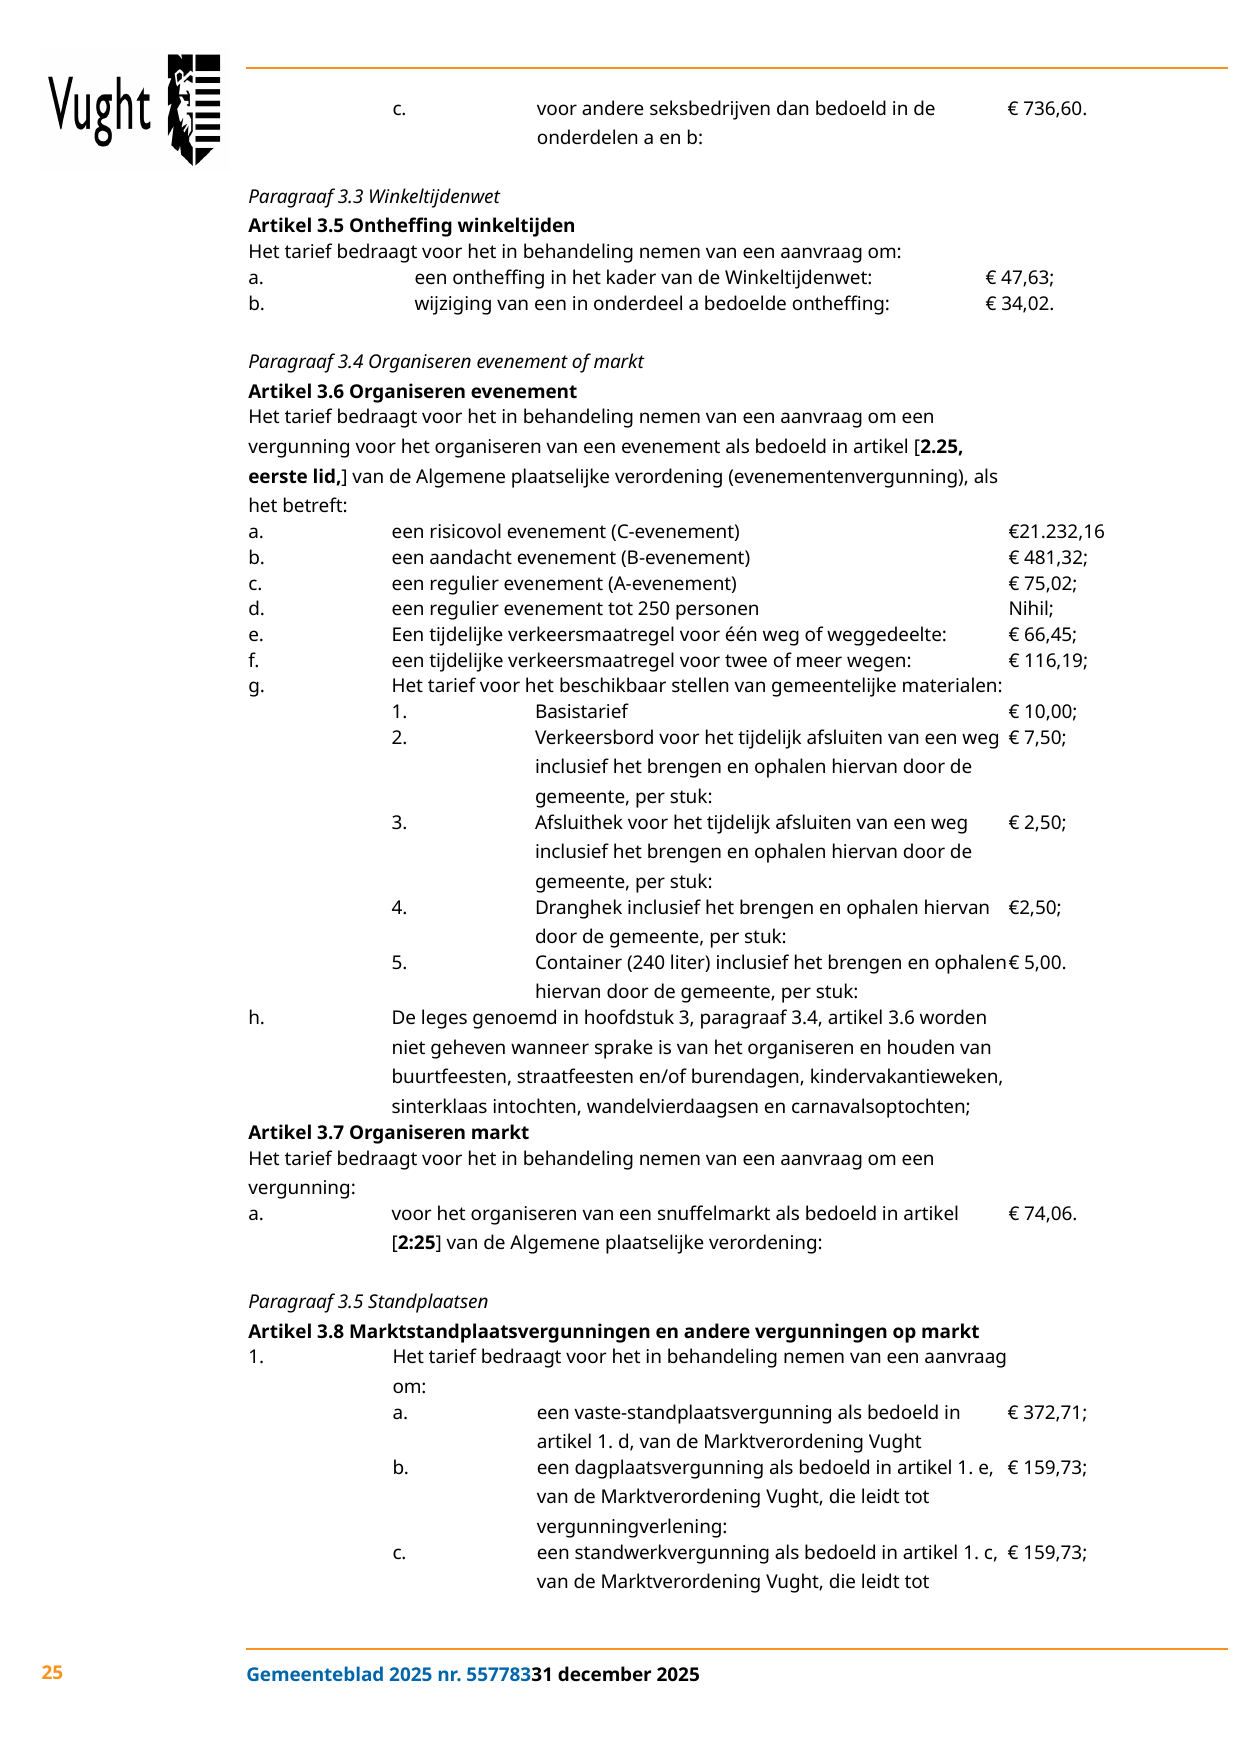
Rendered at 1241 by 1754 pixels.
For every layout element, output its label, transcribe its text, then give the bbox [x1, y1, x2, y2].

table_cell een regulier evenement (A-evenement) [391, 570, 1008, 595]
table_cell € 372,71; [1007, 1399, 1152, 1454]
table_cell 1. [391, 698, 535, 724]
table_cell voor andere seksbedrijven dan bedoeld in de onderdelen a en b: [537, 95, 1007, 150]
table_cell € 736,60. [1007, 95, 1152, 150]
table_cell Het tarief bedraagt voor het in behandeling nemen van een aanvraag om: [392, 1344, 1007, 1399]
table_cell Artikel 3.7 Organiseren markt [248, 1119, 1008, 1145]
table_cell € 34,02. [985, 290, 1152, 316]
table_cell €2,50; [1008, 894, 1152, 949]
table_cell een standwerkvergunning als bedoeld in artikel 1. c, van de Marktverordening Vught, die leidt tot [537, 1539, 1007, 1594]
table_cell [248, 95, 392, 150]
table_cell [248, 698, 391, 724]
table_cell De leges genoemd in hoofdstuk 3, paragraaf 3.4, artikel 3.6 worden niet geheven wanneer sprake is van het organiseren en houden van buurtfeesten, straatfeesten en/of burendagen, kindervakantieweken, sinterklaas intochten, wandelvierdaagsen en carnavalsoptochten; [391, 1005, 1008, 1119]
table_cell a. [248, 518, 391, 544]
table_cell e. [248, 621, 391, 647]
table_cell c. [248, 570, 391, 595]
table_cell € 75,02; [1008, 570, 1152, 595]
table_cell 5. [391, 949, 535, 1004]
table_cell [248, 894, 391, 949]
table_cell b. [248, 544, 391, 570]
table_cell € 66,45; [1008, 621, 1152, 647]
table_cell € 116,19; [1008, 647, 1152, 673]
table_cell Een tijdelijke verkeersmaatregel voor één weg of weggedeelte: [391, 621, 1008, 647]
table_cell g. [248, 673, 391, 698]
table_cell Container (240 liter) inclusief het brengen en ophalen hiervan door de gemeente, per stuk: [535, 949, 1008, 1004]
table_cell f. [248, 647, 391, 673]
table_cell Het tarief bedraagt voor het in behandeling nemen van een aanvraag om een vergunning: [248, 1145, 1008, 1200]
table_cell [1007, 1344, 1152, 1399]
table_cell € 5,00. [1008, 949, 1152, 1004]
table_cell a. [392, 1399, 537, 1454]
picture [41, 47, 231, 172]
table_cell [248, 1399, 392, 1454]
table_cell € 47,63; [985, 264, 1152, 290]
table_cell Basistarief [535, 698, 1008, 724]
table_cell Het tarief bedraagt voor het in behandeling nemen van een aanvraag om: [248, 238, 985, 264]
table_header Artikel 3.5 Ontheffing winkeltijden [248, 213, 985, 238]
table_cell [1008, 1005, 1152, 1119]
table_cell € 10,00; [1008, 698, 1152, 724]
table_cell 2. [391, 724, 535, 809]
table_cell voor het organiseren van een snuffelmarkt als bedoeld in artikel [2:25] van de Algemene plaatselijke verordening: [391, 1200, 1008, 1255]
table_cell Nihil; [1008, 595, 1152, 621]
table_cell Dranghek inclusief het brengen en ophalen hiervan door de gemeente, per stuk: [535, 894, 1008, 949]
table_header Artikel 3.6 Organiseren evenement [248, 378, 1008, 404]
table_cell [248, 724, 391, 809]
table_cell € 159,73; [1007, 1539, 1152, 1594]
table_cell [248, 1454, 392, 1539]
table_cell Verkeersbord voor het tijdelijk afsluiten van een weg inclusief het brengen en ophalen hiervan door de gemeente, per stuk: [535, 724, 1008, 809]
table_cell [248, 809, 391, 894]
table_cell €21.232,16 [1008, 518, 1152, 544]
table_header [1007, 1318, 1152, 1343]
table_cell [248, 949, 391, 1004]
table_cell d. [248, 595, 391, 621]
table_cell [985, 238, 1152, 264]
table_cell wijziging van een in onderdeel a bedoelde ontheffing: [414, 290, 985, 316]
table_cell € 74,06. [1008, 1200, 1152, 1255]
table_cell c. [392, 1539, 537, 1594]
table_cell 1. [248, 1344, 392, 1399]
table_cell Het tarief voor het beschikbaar stellen van gemeentelijke materialen: [391, 673, 1008, 698]
table_cell € 2,50; [1008, 809, 1152, 894]
table_cell 3. [391, 809, 535, 894]
table_cell b. [392, 1454, 537, 1539]
table_cell een ontheffing in het kader van de Winkeltijdenwet: [414, 264, 985, 290]
table_cell een risicovol evenement (C-evenement) [391, 518, 1008, 544]
text Paragraaf 3.3 Winkeltijdenwet [248, 183, 1152, 209]
text Paragraaf 3.5 Standplaatsen [248, 1288, 1152, 1314]
text Paragraaf 3.4 Organiseren evenement of markt [248, 348, 1152, 374]
table_header [1008, 378, 1152, 404]
table_cell a. [248, 1200, 391, 1255]
table_cell Het tarief bedraagt voor het in behandeling nemen van een aanvraag om een vergunning voor het organiseren van een evenement als bedoeld in artikel [2.25, eerste lid,] van de Algemene plaatselijke verordening (evenementenvergunning), als het betreft: [248, 404, 1008, 518]
table_header Artikel 3.8 Marktstandplaatsvergunningen en andere vergunningen op markt [248, 1318, 1007, 1343]
table_cell een vaste-standplaatsvergunning als bedoeld in artikel 1. d, van de Marktverordening Vught [537, 1399, 1007, 1454]
table_cell € 159,73; [1007, 1454, 1152, 1539]
table_cell € 481,32; [1008, 544, 1152, 570]
table_cell Afsluithek voor het tijdelijk afsluiten van een weg inclusief het brengen en ophalen hiervan door de gemeente, per stuk: [535, 809, 1008, 894]
table_cell h. [248, 1005, 391, 1119]
table_cell [248, 1539, 392, 1594]
table_header [985, 213, 1152, 238]
table_cell [1008, 404, 1152, 518]
table_cell € 7,50; [1008, 724, 1152, 809]
table_cell [1008, 1119, 1152, 1145]
table_cell een tijdelijke verkeersmaatregel voor twee of meer wegen: [391, 647, 1008, 673]
table_cell [1008, 673, 1152, 698]
table_cell b. [248, 290, 414, 316]
table_cell een regulier evenement tot 250 personen [391, 595, 1008, 621]
table_cell a. [248, 264, 414, 290]
table_cell [1008, 1145, 1152, 1200]
table_cell c. [392, 95, 537, 150]
table_cell een aandacht evenement (B-evenement) [391, 544, 1008, 570]
table_cell 4. [391, 894, 535, 949]
table_cell een dagplaatsvergunning als bedoeld in artikel 1. e, van de Marktverordening Vught, die leidt tot vergunningverlening: [537, 1454, 1007, 1539]
